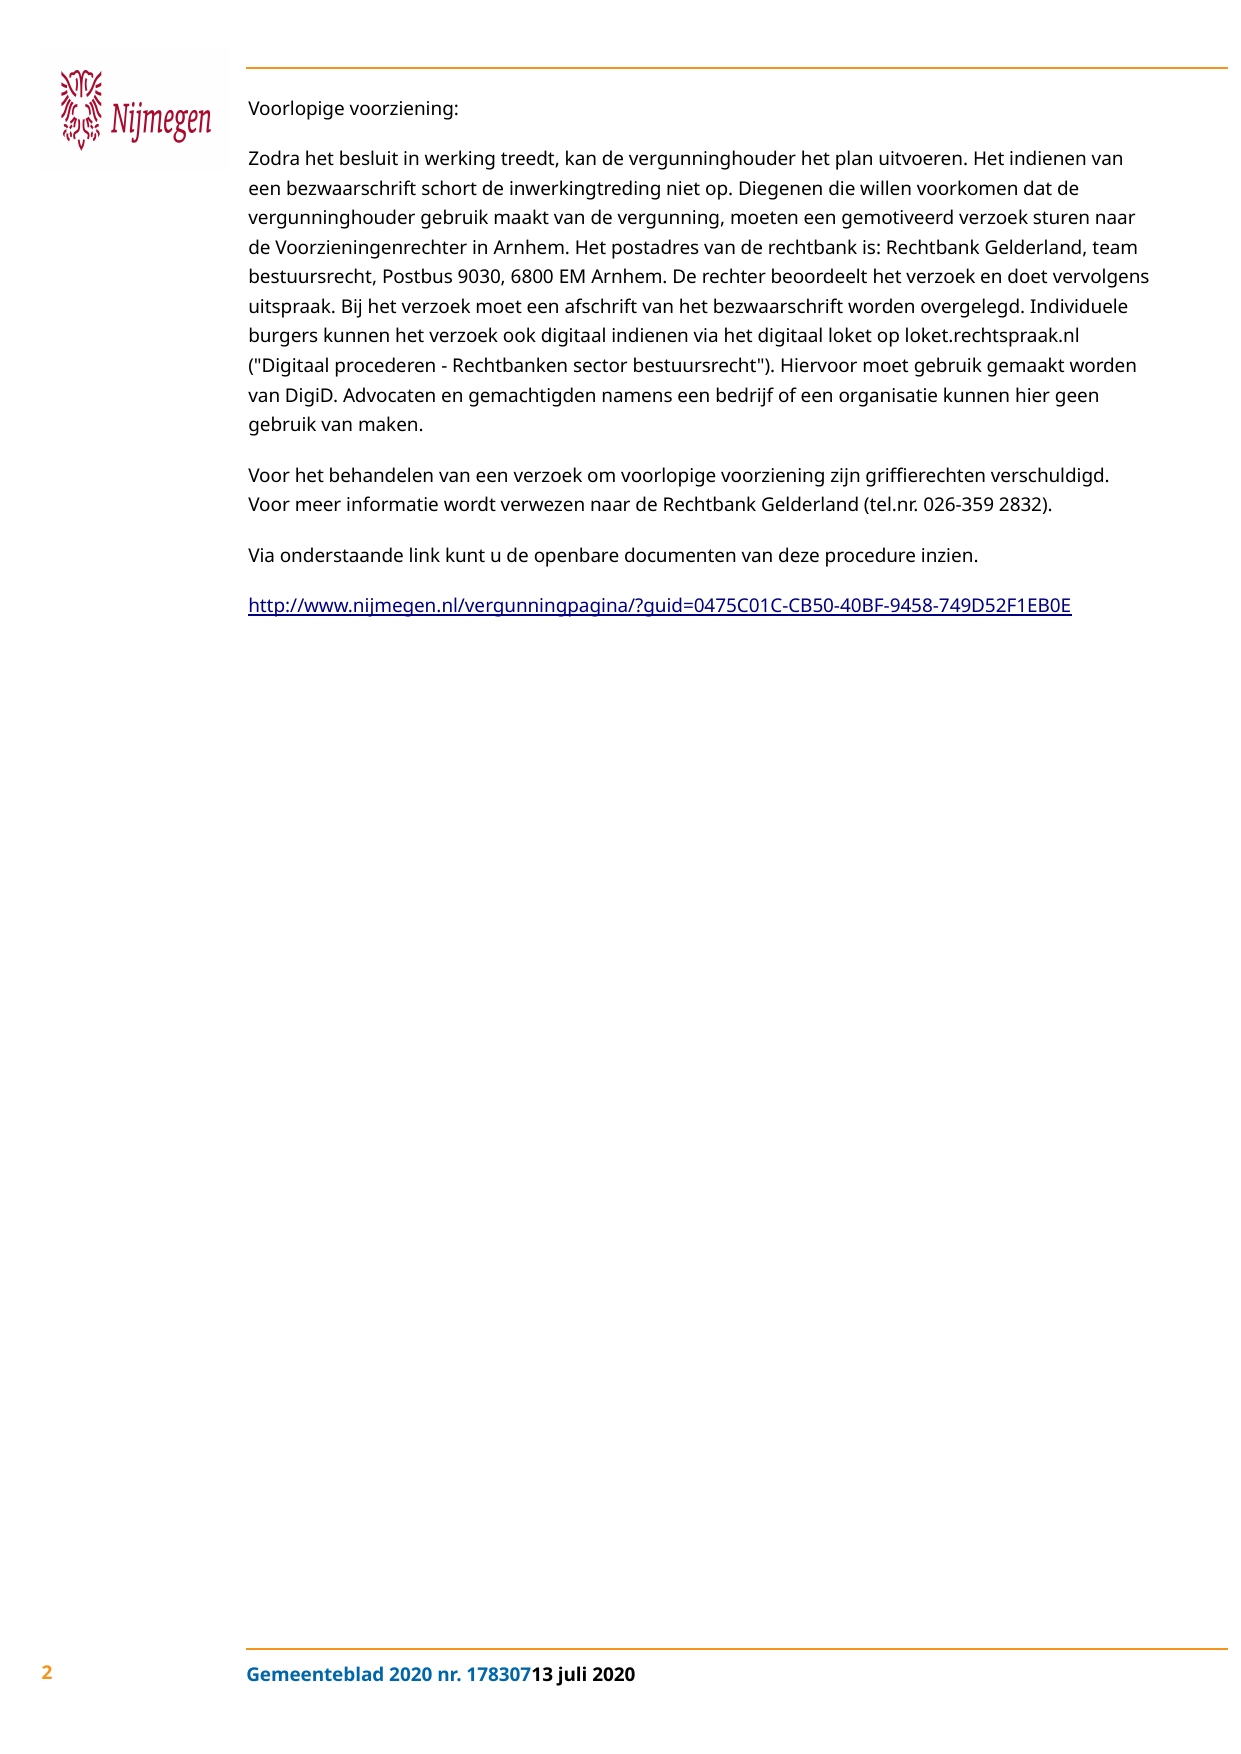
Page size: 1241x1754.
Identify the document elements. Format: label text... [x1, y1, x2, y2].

text Via onderstaande link kunt u de openbare documenten van deze procedure inzien. [248, 542, 1152, 568]
text http://www.nijmegen.nl/vergunningpagina/?guid=0475C01C-CB50-40BF-9458-749D52F1EB0E [248, 592, 1152, 618]
text Voorlopige voorziening: [248, 95, 1152, 121]
text Voor het behandelen van een verzoek om voorlopige voorziening zijn griffierechten verschuldigd. Voor meer informatie wordt verwezen naar de Rechtbank Gelderland (tel.nr. 026-359 2832). [248, 462, 1152, 517]
text Zodra het besluit in werking treedt, kan de vergunninghouder het plan uitvoeren. Het indienen van een bezwaarschrift schort de inwerkingtreding niet op. Diegenen die willen voorkomen dat de vergunninghouder gebruik maakt van de vergunning, moeten een gemotiveerd verzoek sturen naar de Voorzieningenrechter in Arnhem. Het postadres van de rechtbank is: Rechtbank Gelderland, team bestuursrecht, Postbus 9030, 6800 EM Arnhem. De rechter beoordeelt het verzoek en doet vervolgens uitspraak. Bij het verzoek moet een afschrift van het bezwaarschrift worden overgelegd. Individuele burgers kunnen het verzoek ook digitaal indienen via het digitaal loket op loket.rechtspraak.nl ("Digitaal procederen - Rechtbanken sector bestuursrecht"). Hiervoor moet gebruik gemaakt worden van DigiD. Advocaten en gemachtigden namens een bedrijf of een organisatie kunnen hier geen gebruik van maken. [248, 145, 1152, 437]
picture [41, 47, 231, 172]
